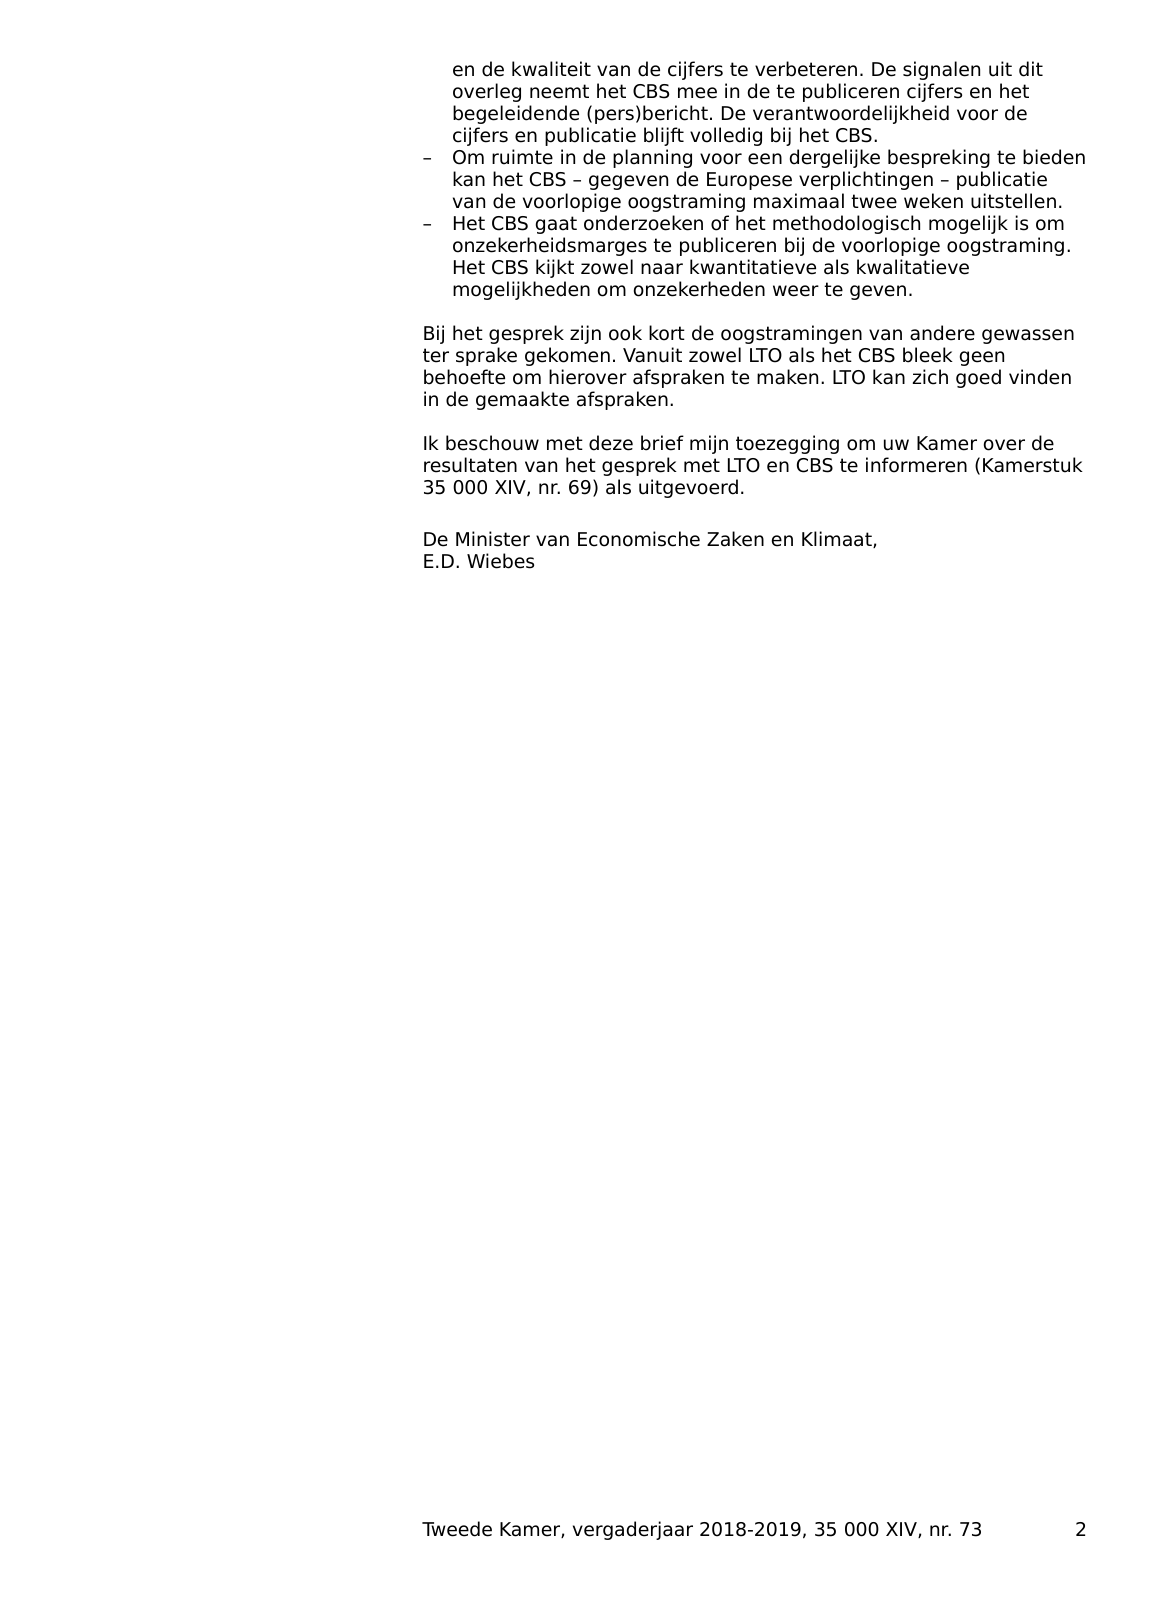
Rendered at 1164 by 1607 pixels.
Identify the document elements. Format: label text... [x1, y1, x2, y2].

text De Minister van Economische Zaken en Klimaat, E.D. Wiebes [422, 529, 1087, 573]
text en de kwaliteit van de cijfers te verbeteren. De signalen uit dit overleg neemt het CBS mee in de te publiceren cijfers en het begeleidende (pers)bericht. De verantwoordelijkheid voor de cijfers en publicatie blijft volledig bij het CBS. [422, 59, 1087, 147]
text Ik beschouw met deze brief mijn toezegging om uw Kamer over de resultaten van het gesprek met LTO en CBS te informeren (Kamerstuk 35 000 XIV, nr. 69) als uitgevoerd. [422, 433, 1087, 499]
text – Om ruimte in de planning voor een dergelijke bespreking te bieden kan het CBS – gegeven de Europese verplichtingen – publicatie van de voorlopige oogstraming maximaal twee weken uitstellen. [422, 147, 1087, 213]
text Bij het gesprek zijn ook kort de oogstramingen van andere gewassen ter sprake gekomen. Vanuit zowel LTO als het CBS bleek geen behoefte om hierover afspraken te maken. LTO kan zich goed vinden in de gemaakte afspraken. [422, 323, 1087, 411]
text – Het CBS gaat onderzoeken of het methodologisch mogelijk is om onzekerheidsmarges te publiceren bij de voorlopige oogstraming. Het CBS kijkt zowel naar kwantitatieve als kwalitatieve mogelijkheden om onzekerheden weer te geven. [422, 213, 1087, 301]
